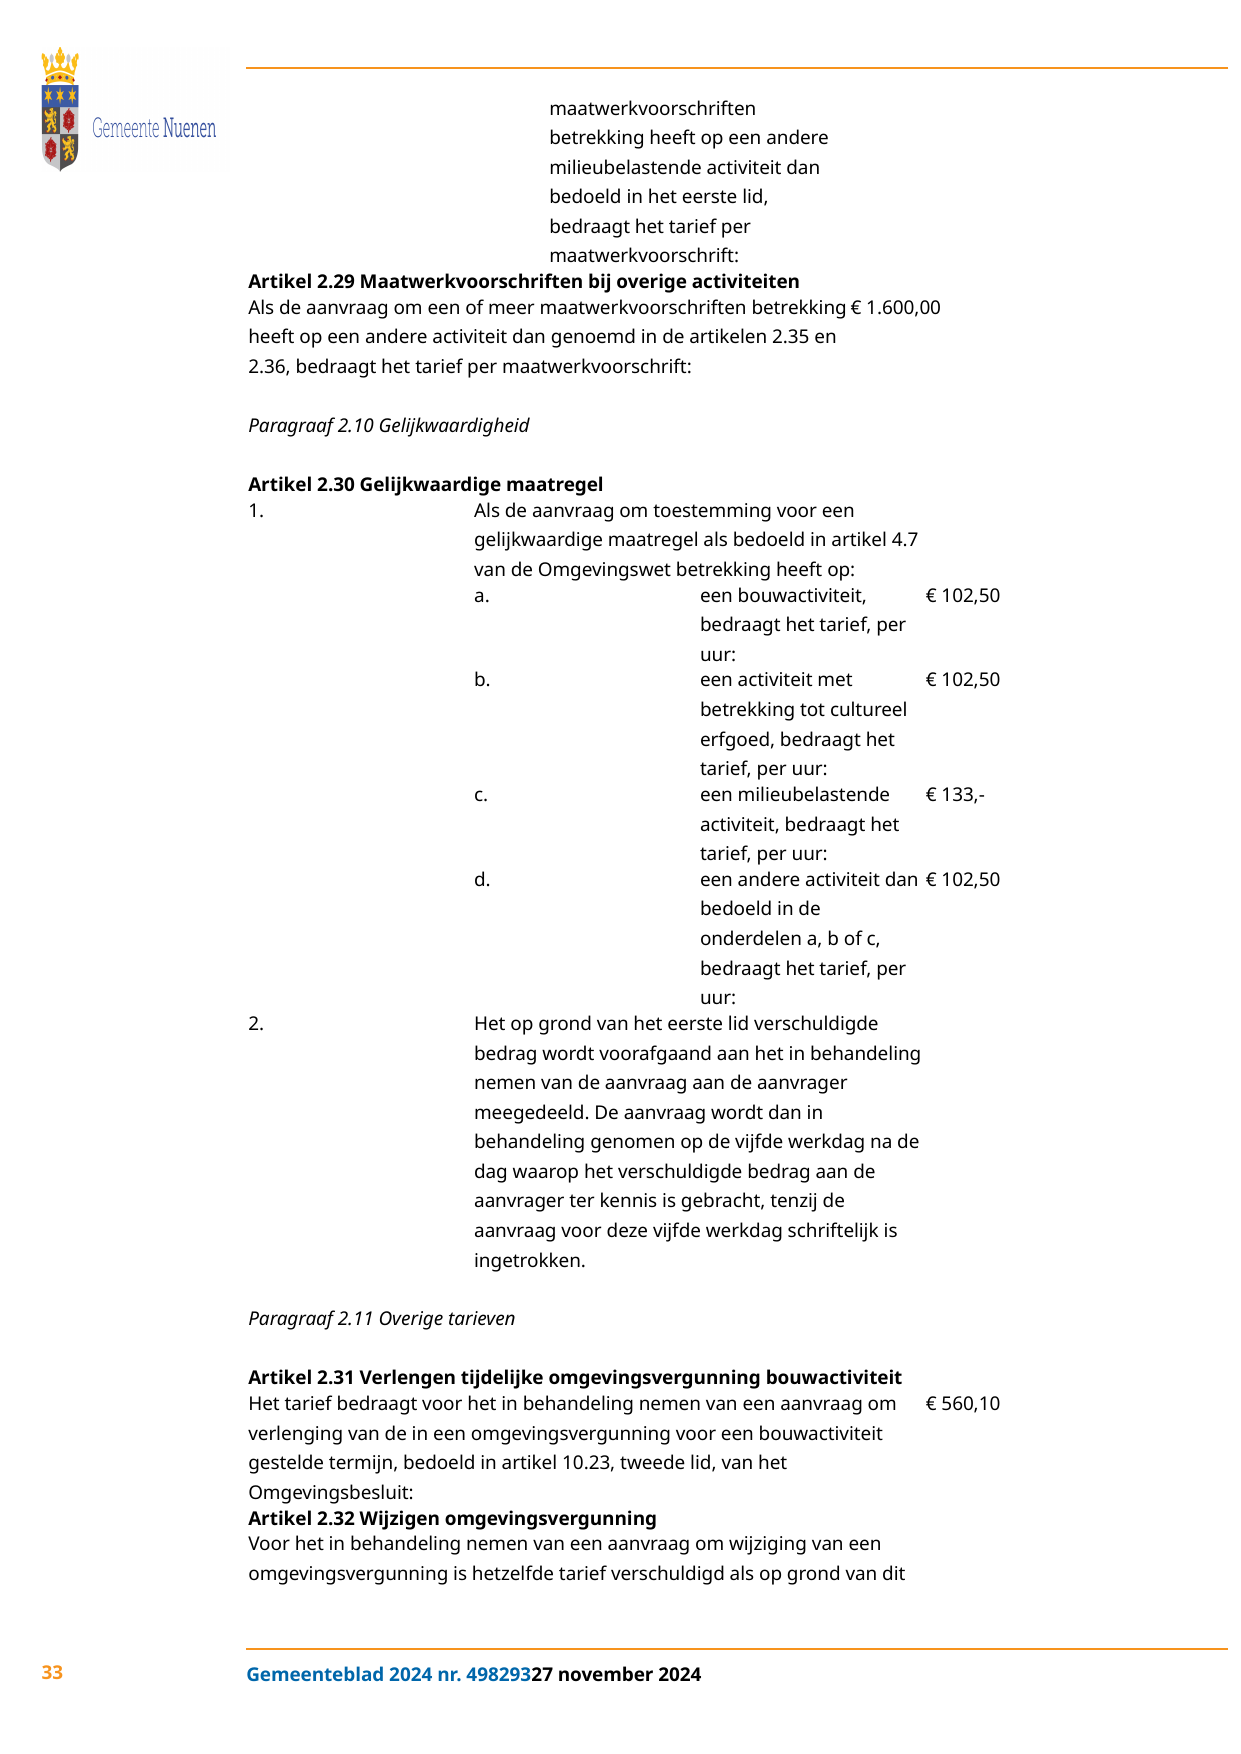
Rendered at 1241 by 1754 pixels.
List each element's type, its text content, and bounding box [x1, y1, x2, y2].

table_cell Het op grond van het eerste lid verschuldigde bedrag wordt voorafgaand aan het in behandeling nemen van de aanvraag aan de aanvrager meegedeeld. De aanvraag wordt dan in behandeling genomen op de vijfde werkdag na de dag waarop het verschuldigde bedrag aan de aanvrager ter kennis is gebracht, tenzij de aanvraag voor deze vijfde werkdag schriftelijk is ingetrokken. [474, 1010, 926, 1272]
table_cell Als de aanvraag om toestemming voor een gelijkwaardige maatregel als bedoeld in artikel 4.7 van de Omgevingswet betrekking heeft op: [474, 497, 926, 582]
table_cell [248, 95, 549, 268]
table_header [926, 471, 1152, 497]
table_cell een activiteit met betrekking tot cultureel erfgoed, bedraagt het tarief, per uur: [700, 667, 926, 781]
table_cell [248, 582, 474, 667]
table_cell [248, 866, 474, 1010]
table_cell a. [474, 582, 700, 667]
table_cell Het tarief bedraagt voor het in behandeling nemen van een aanvraag om verlenging van de in een omgevingsvergunning voor een bouwactiviteit gestelde termijn, bedoeld in artikel 10.23, tweede lid, van het Omgevingsbesluit: [248, 1390, 926, 1505]
table_cell een bouwactiviteit, bedraagt het tarief, per uur: [700, 582, 926, 667]
table_cell d. [474, 866, 700, 1010]
table_cell maatwerkvoorschriften betrekking heeft op een andere milieubelastende activiteit dan bedoeld in het eerste lid, bedraagt het tarief per maatwerkvoorschrift: [549, 95, 850, 268]
table_cell € 1.600,00 [850, 294, 1152, 379]
table_cell [926, 497, 1152, 582]
text Paragraaf 2.10 Gelijkwaardigheid [248, 412, 1152, 438]
table_cell een andere activiteit dan bedoeld in de onderdelen a, b of c, bedraagt het tarief, per uur: [700, 866, 926, 1010]
table_header Artikel 2.31 Verlengen tijdelijke omgevingsvergunning bouwactiviteit [248, 1365, 926, 1390]
table_cell [850, 269, 1152, 294]
table_cell [926, 1010, 1152, 1272]
table_cell Artikel 2.32 Wijzigen omgevingsvergunning [248, 1505, 926, 1531]
table_cell een milieubelastende activiteit, bedraagt het tarief, per uur: [700, 781, 926, 866]
table_cell 2. [248, 1010, 474, 1272]
table_cell € 560,10 [926, 1390, 1152, 1505]
picture [41, 47, 231, 172]
table_cell € 102,50 [926, 866, 1152, 1010]
table_cell b. [474, 667, 700, 781]
table_cell € 102,50 [926, 667, 1152, 781]
table_cell Als de aanvraag om een of meer maatwerkvoorschriften betrekking heeft op een andere activiteit dan genoemd in de artikelen 2.35 en 2.36, bedraagt het tarief per maatwerkvoorschrift: [248, 294, 850, 379]
table_cell Artikel 2.29 Maatwerkvoorschriften bij overige activiteiten [248, 269, 850, 294]
table_cell [248, 781, 474, 866]
text Paragraaf 2.11 Overige tarieven [248, 1305, 1152, 1331]
table_cell Voor het in behandeling nemen van een aanvraag om wijziging van een omgevingsvergunning is hetzelfde tarief verschuldigd als op grond van dit [248, 1531, 926, 1586]
table_cell [850, 95, 1152, 268]
table_cell € 133,- [926, 781, 1152, 866]
table_cell 1. [248, 497, 474, 582]
table_header Artikel 2.30 Gelijkwaardige maatregel [248, 471, 926, 497]
table_cell € 102,50 [926, 582, 1152, 667]
table_cell [926, 1505, 1152, 1531]
table_cell [248, 667, 474, 781]
table_cell c. [474, 781, 700, 866]
table_header [926, 1365, 1152, 1390]
table_cell [926, 1531, 1152, 1586]
